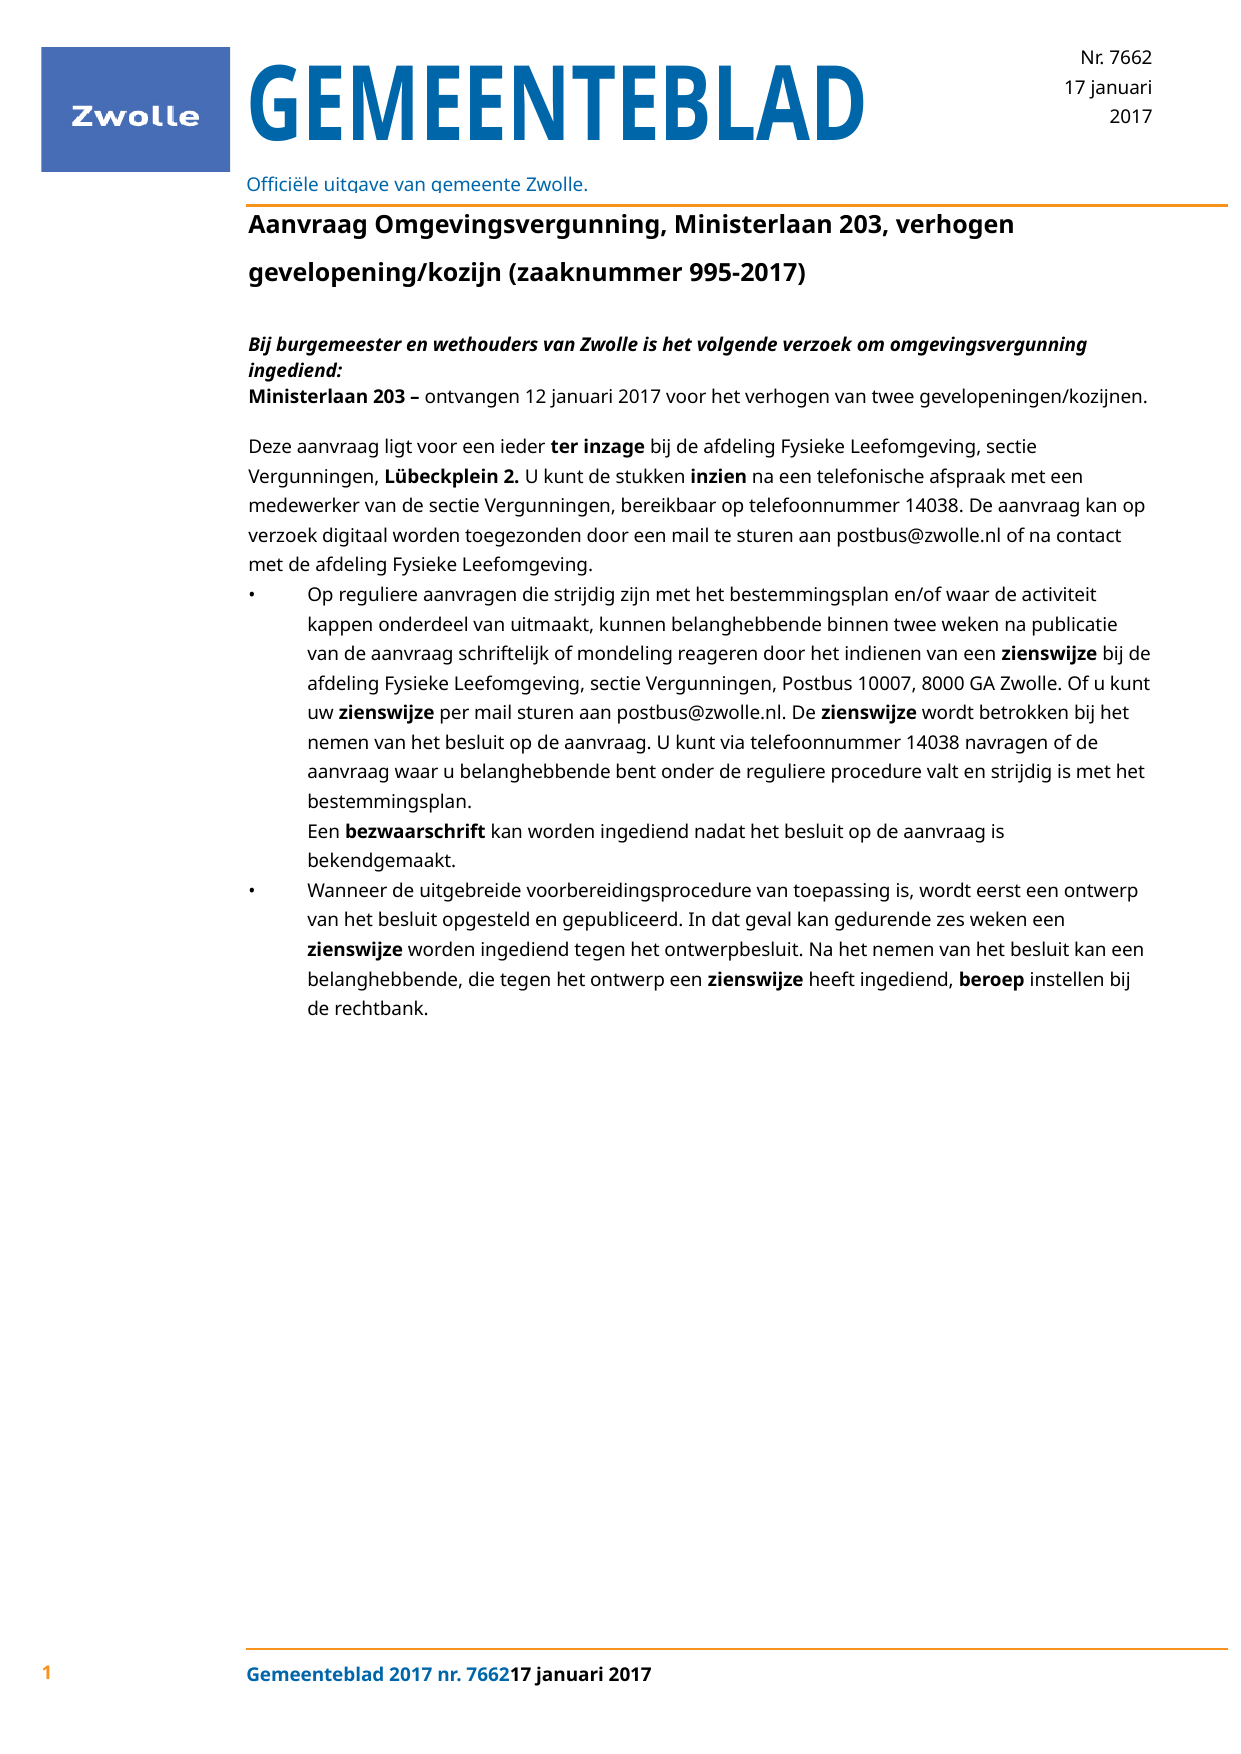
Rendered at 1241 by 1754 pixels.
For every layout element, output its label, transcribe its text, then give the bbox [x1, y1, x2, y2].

list Wanneer de uitgebreide voorbereidingsprocedure van toepassing is, wordt eerst een ontwerp van het besluit opgesteld en gepubliceerd. In dat geval kan gedurende zes weken een zienswijze worden ingediend tegen het ontwerpbesluit. Na het nemen van het besluit kan een belanghebbende, die tegen het ontwerp een zienswijze heeft ingediend, beroep instellen bij de rechtbank. [248, 877, 1152, 1021]
text Deze aanvraag ligt voor een ieder ter inzage bij de afdeling Fysieke Leefomgeving, sectie Vergunningen, Lübeckplein 2. U kunt de stukken inzien na een telefonische afspraak met een medewerker van de sectie Vergunningen, bereikbaar op telefoonnummer 14038. De aanvraag kan op verzoek digitaal worden toegezonden door een mail te sturen aan postbus@zwolle.nl of na contact met de afdeling Fysieke Leefomgeving. [248, 433, 1152, 577]
list Op reguliere aanvragen die strijdig zijn met het bestemmingsplan en/of waar de activiteit kappen onderdeel van uitmaakt, kunnen belanghebbende binnen twee weken na publicatie van de aanvraag schriftelijk of mondeling reageren door het indienen van een zienswijze bij de afdeling Fysieke Leefomgeving, sectie Vergunningen, Postbus 10007, 8000 GA Zwolle. Of u kunt uw zienswijze per mail sturen aan postbus@zwolle.nl. De zienswijze wordt betrokken bij het nemen van het besluit op de aanvraag. U kunt via telefoonnummer 14038 navragen of de aanvraag waar u belanghebbende bent onder de reguliere procedure valt en strijdig is met het bestemmingsplan. [248, 581, 1152, 814]
list Een bezwaarschrift kan worden ingediend nadat het besluit op de aanvraag is bekendgemaakt. [248, 818, 1152, 873]
picture [41, 47, 231, 172]
text Ministerlaan 203 – ontvangen 12 januari 2017 voor het verhogen van twee gevelopeningen/kozijnen. [248, 383, 1152, 409]
text Bij burgemeester en wethouders van Zwolle is het volgende verzoek om omgevingsvergunning ingediend: [248, 331, 1152, 383]
text Aanvraag Omgevingsvergunning, Ministerlaan 203, verhogen gevelopening/kozijn (zaaknummer 995-2017) [248, 207, 1152, 288]
